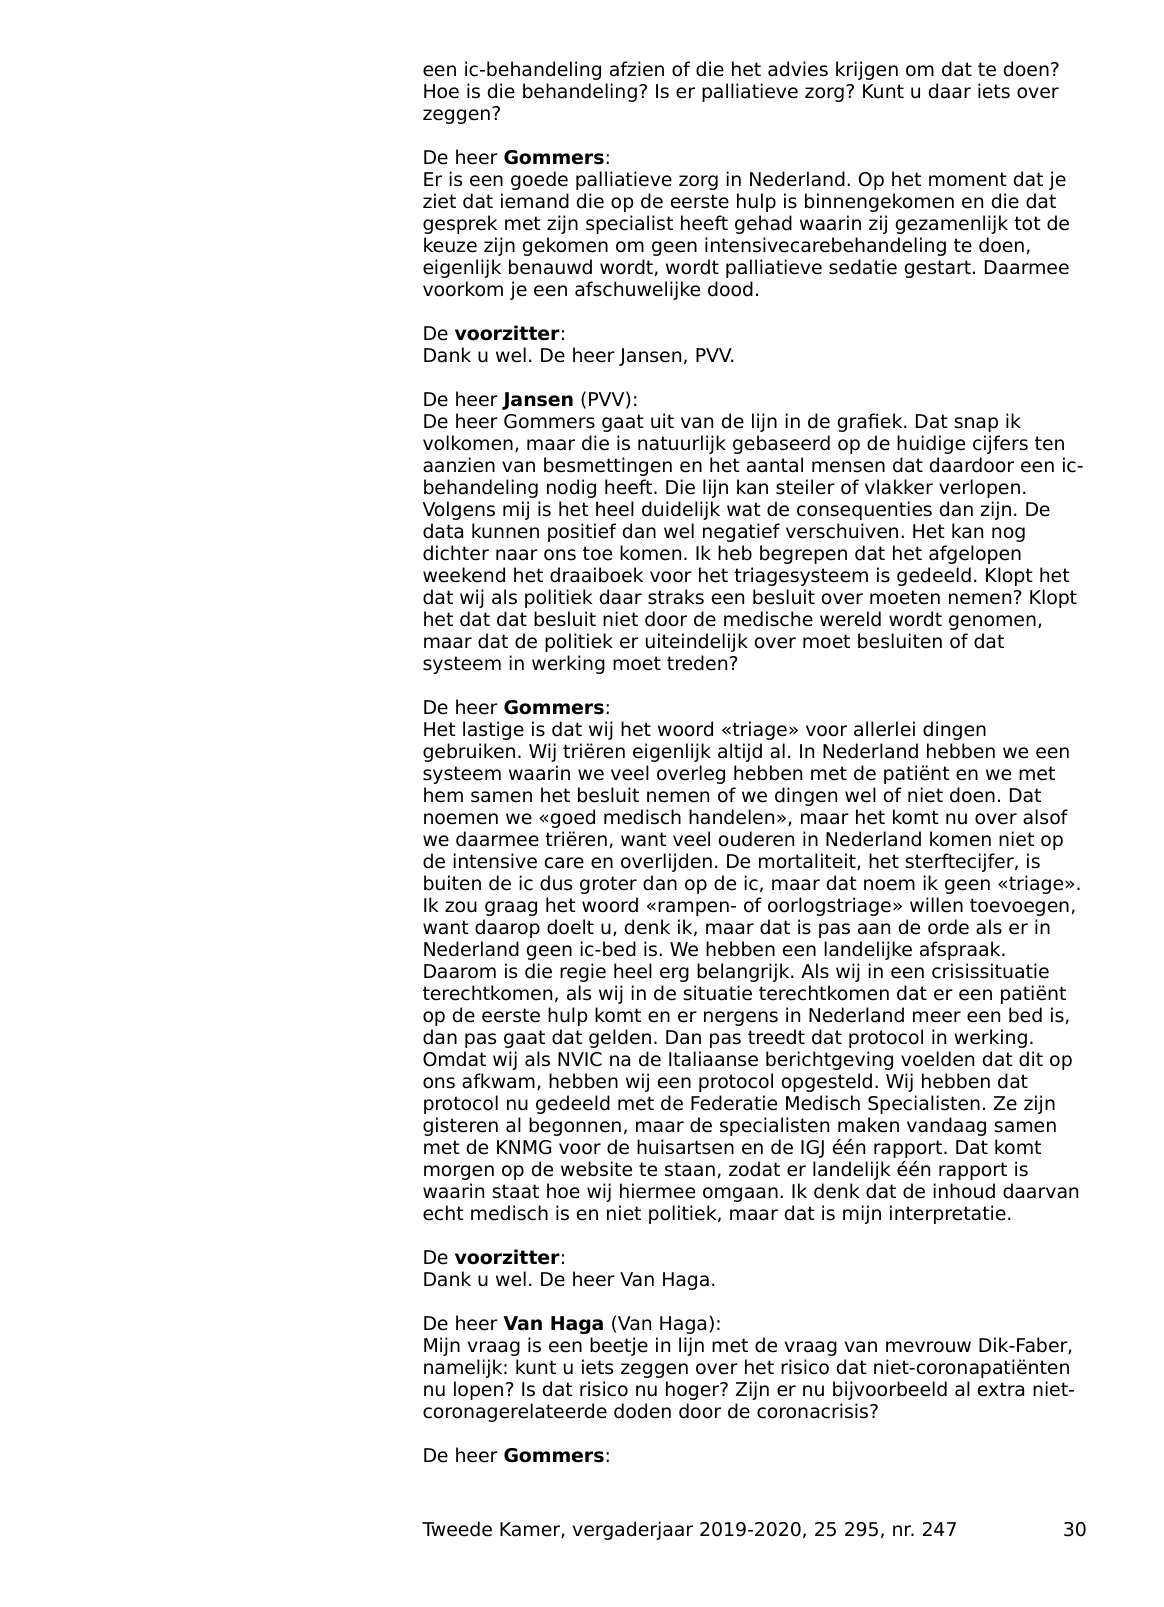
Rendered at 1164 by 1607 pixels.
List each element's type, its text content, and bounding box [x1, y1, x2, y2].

text Dank u wel. De heer Van Haga. [422, 1269, 1087, 1291]
text Mijn vraag is een beetje in lijn met de vraag van mevrouw Dik-Faber, namelijk: kunt u iets zeggen over het risico dat niet-coronapatiënten nu lopen? Is dat risico nu hoger? Zijn er nu bijvoorbeeld al extra niet-coronagerelateerde doden door de coronacrisis? [422, 1335, 1087, 1423]
text De heer Gommers: [422, 697, 1087, 719]
text De heer Gommers: [422, 147, 1087, 169]
text De heer Jansen (PVV): [422, 389, 1087, 411]
text De voorzitter: [422, 1247, 1087, 1269]
text De heer Gommers gaat uit van de lijn in de grafiek. Dat snap ik volkomen, maar die is natuurlijk gebaseerd op de huidige cijfers ten aanzien van besmettingen en het aantal mensen dat daardoor een ic-behandeling nodig heeft. Die lijn kan steiler of vlakker verlopen. Volgens mij is het heel duidelijk wat de consequenties dan zijn. De data kunnen positief dan wel negatief verschuiven. Het kan nog dichter naar ons toe komen. Ik heb begrepen dat het afgelopen weekend het draaiboek voor het triagesysteem is gedeeld. Klopt het dat wij als politiek daar straks een besluit over moeten nemen? Klopt het dat dat besluit niet door de medische wereld wordt genomen, maar dat de politiek er uiteindelijk over moet besluiten of dat systeem in werking moet treden? [422, 411, 1087, 675]
text De heer Gommers: [422, 1445, 1087, 1467]
text De heer Van Haga (Van Haga): [422, 1313, 1087, 1335]
text een ic-behandeling afzien of die het advies krijgen om dat te doen? Hoe is die behandeling? Is er palliatieve zorg? Kunt u daar iets over zeggen? [422, 59, 1087, 125]
text Dank u wel. De heer Jansen, PVV. [422, 345, 1087, 367]
text Het lastige is dat wij het woord «triage» voor allerlei dingen gebruiken. Wij triëren eigenlijk altijd al. In Nederland hebben we een systeem waarin we veel overleg hebben met de patiënt en we met hem samen het besluit nemen of we dingen wel of niet doen. Dat noemen we «goed medisch handelen», maar het komt nu over alsof we daarmee triëren, want veel ouderen in Nederland komen niet op de intensive care en overlijden. De mortaliteit, het sterftecijfer, is buiten de ic dus groter dan op de ic, maar dat noem ik geen «triage». Ik zou graag het woord «rampen- of oorlogstriage» willen toevoegen, want daarop doelt u, denk ik, maar dat is pas aan de orde als er in Nederland geen ic-bed is. We hebben een landelijke afspraak. Daarom is die regie heel erg belangrijk. Als wij in een crisissituatie terechtkomen, als wij in de situatie terechtkomen dat er een patiënt op de eerste hulp komt en er nergens in Nederland meer een bed is, dan pas gaat dat gelden. Dan pas treedt dat protocol in werking. Omdat wij als NVIC na de Italiaanse berichtgeving voelden dat dit op ons afkwam, hebben wij een protocol opgesteld. Wij hebben dat protocol nu gedeeld met de Federatie Medisch Specialisten. Ze zijn gisteren al begonnen, maar de specialisten maken vandaag samen met de KNMG voor de huisartsen en de IGJ één rapport. Dat komt morgen op de website te staan, zodat er landelijk één rapport is waarin staat hoe wij hiermee omgaan. Ik denk dat de inhoud daarvan echt medisch is en niet politiek, maar dat is mijn interpretatie. [422, 719, 1087, 1225]
text De voorzitter: [422, 323, 1087, 345]
text Er is een goede palliatieve zorg in Nederland. Op het moment dat je ziet dat iemand die op de eerste hulp is binnengekomen en die dat gesprek met zijn specialist heeft gehad waarin zij gezamenlijk tot de keuze zijn gekomen om geen intensivecarebehandeling te doen, eigenlijk benauwd wordt, wordt palliatieve sedatie gestart. Daarmee voorkom je een afschuwelijke dood. [422, 169, 1087, 301]
